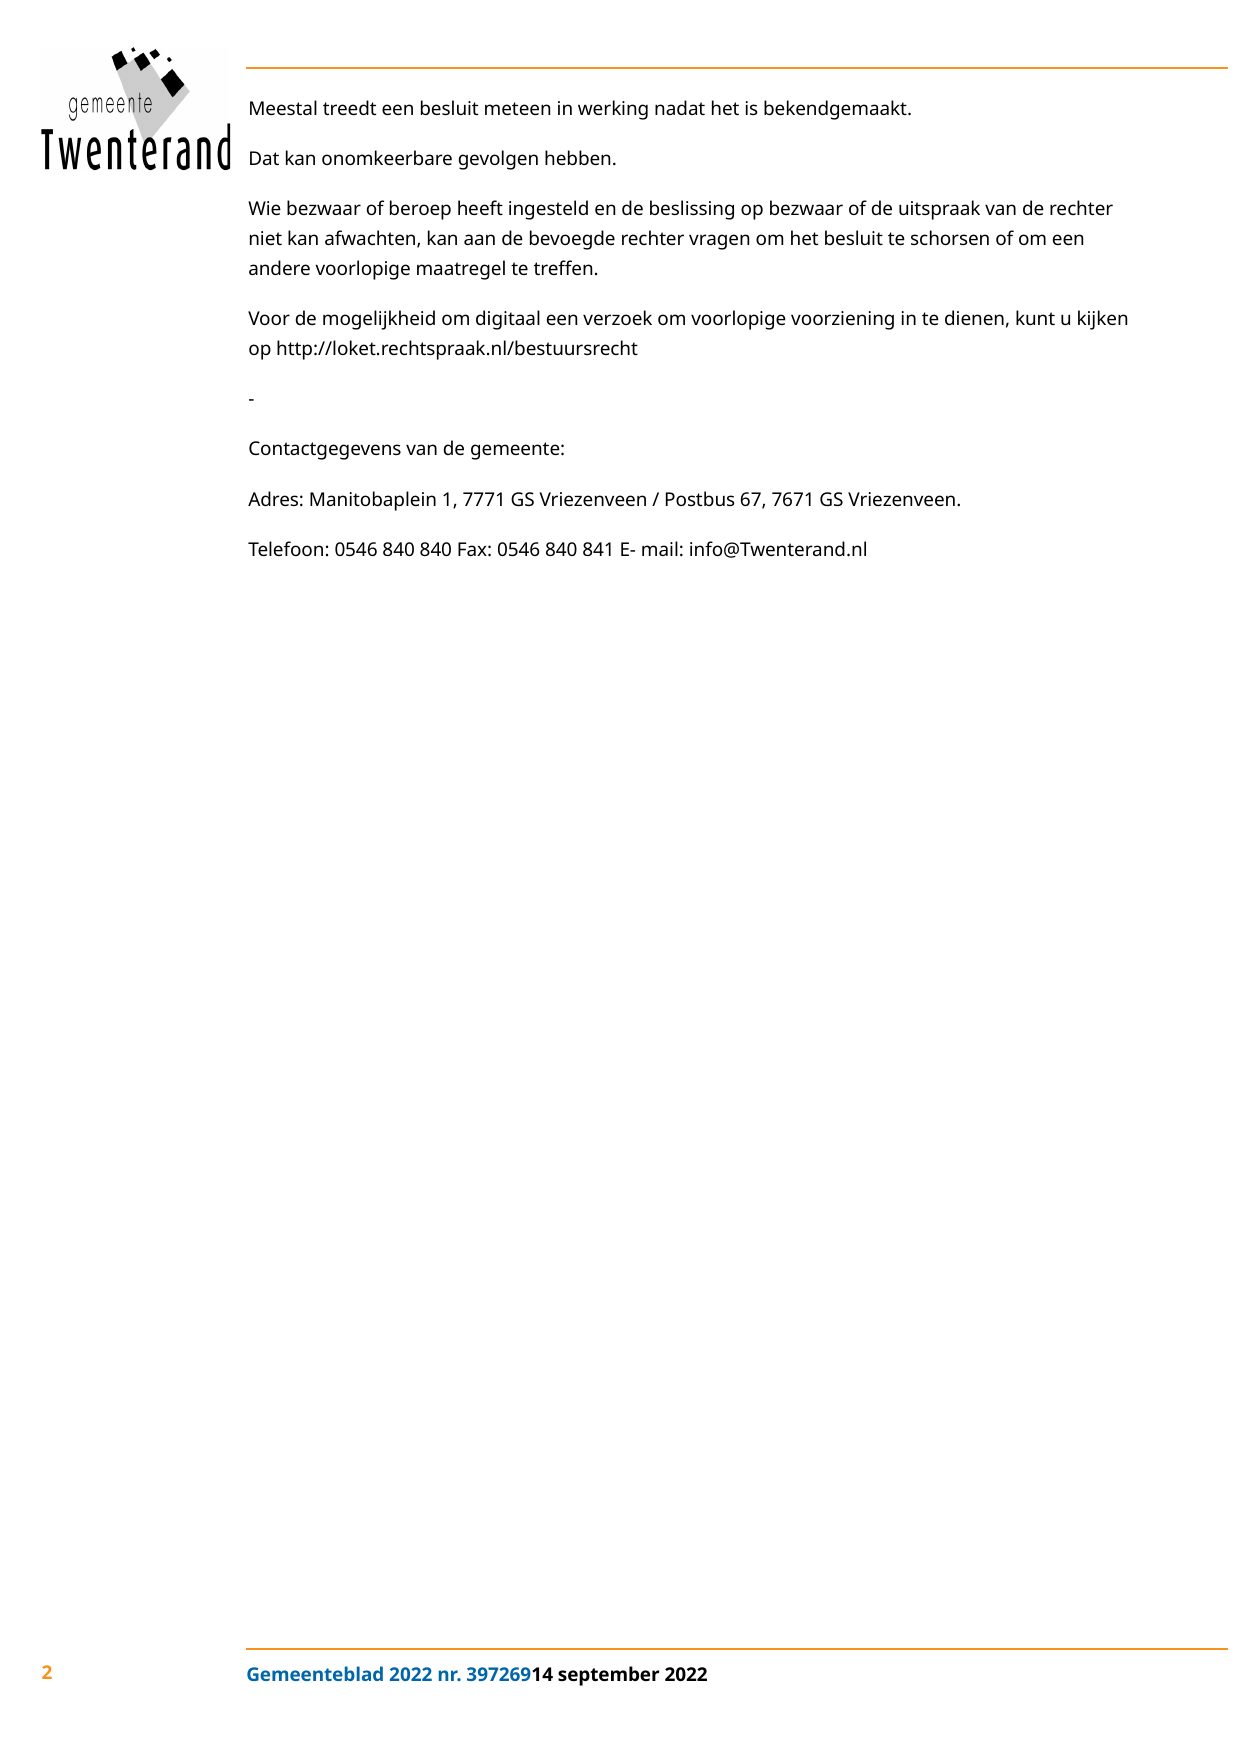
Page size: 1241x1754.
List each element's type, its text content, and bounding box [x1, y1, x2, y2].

picture [41, 47, 231, 172]
text Wie bezwaar of beroep heeft ingesteld en de beslissing op bezwaar of de uitspraak van de rechter niet kan afwachten, kan aan de bevoegde rechter vragen om het besluit te schorsen of om een andere voorlopige maatregel te treffen. [248, 196, 1152, 281]
text Voor de mogelijkheid om digitaal een verzoek om voorlopige voorziening in te dienen, kunt u kijken op http://loket.rechtspraak.nl/bestuursrecht [248, 305, 1152, 361]
text Dat kan onomkeerbare gevolgen hebben. [248, 145, 1152, 171]
text Meestal treedt een besluit meteen in werking nadat het is bekendgemaakt. [248, 95, 1152, 121]
text - [248, 385, 1152, 411]
text Adres: Manitobaplein 1, 7771 GS Vriezenveen / Postbus 67, 7671 GS Vriezenveen. [248, 486, 1152, 512]
text Contactgegevens van de gemeente: [248, 436, 1152, 461]
text Telefoon: 0546 840 840 Fax: 0546 840 841 E- mail: info@Twenterand.nl [248, 536, 1152, 562]
